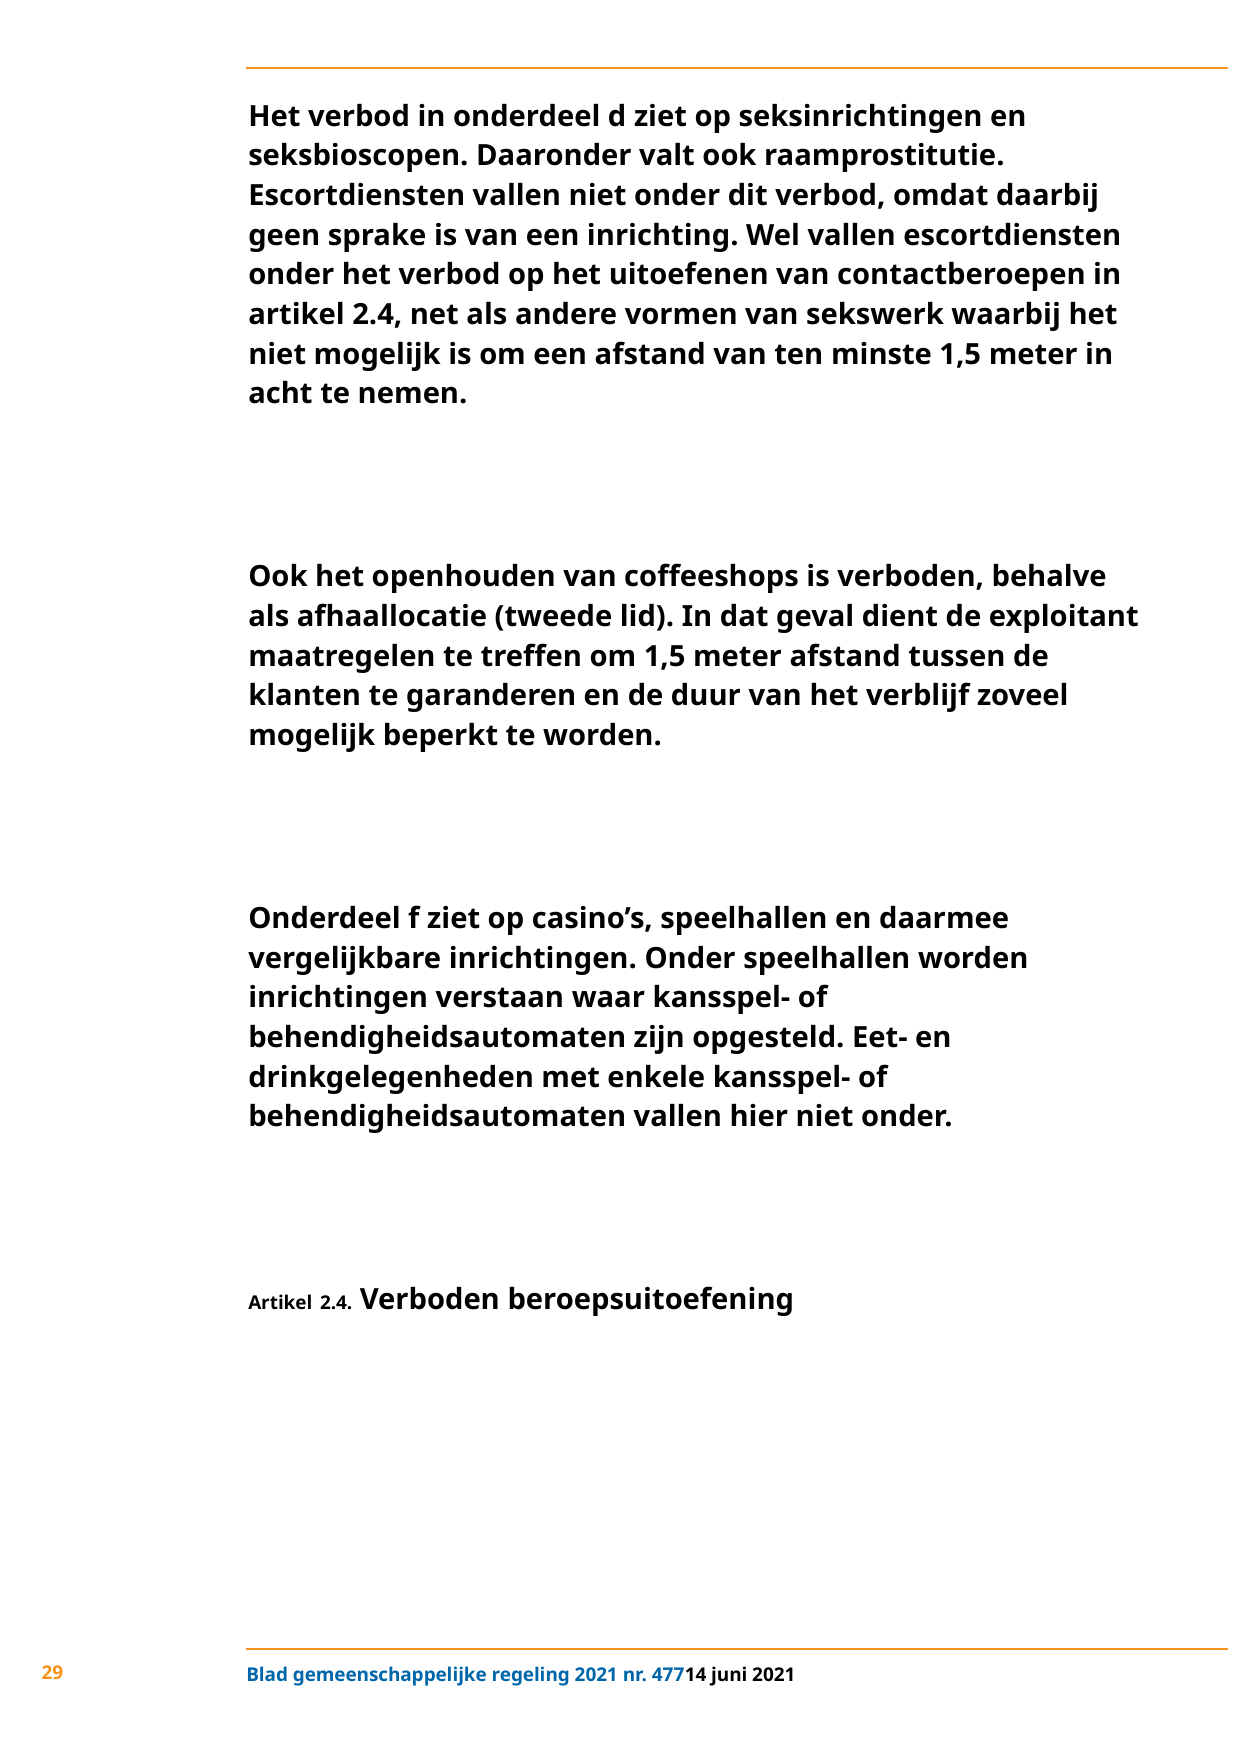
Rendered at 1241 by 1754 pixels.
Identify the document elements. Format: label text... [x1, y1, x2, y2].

text Het verbod in onderdeel d ziet op seksinrichtingen en seksbioscopen. Daaronder valt ook raamprostitutie. Escortdiensten vallen niet onder dit verbod, omdat daarbij geen sprake is van een inrichting. Wel vallen escortdiensten onder het verbod op het uitoefenen van contactberoepen in artikel 2.4, net als andere vormen van sekswerk waarbij het niet mogelijk is om een afstand van ten minste 1,5 meter in acht te nemen. [248, 95, 1152, 412]
picture [41, 47, 231, 172]
text Artikel 2.4. Verboden beroepsuitoefening [248, 1278, 1152, 1318]
text Onderdeel f ziet op casino’s, speelhallen en daarmee vergelijkbare inrichtingen. Onder speelhallen worden inrichtingen verstaan waar kansspel- of behendigheidsautomaten zijn opgesteld. Eet- en drinkgelegenheden met enkele kansspel- of behendigheidsautomaten vallen hier niet onder. [248, 897, 1152, 1135]
text Ook het openhouden van coffeeshops is verboden, behalve als afhaallocatie (tweede lid). In dat geval dient de exploitant maatregelen te treffen om 1,5 meter afstand tussen de klanten te garanderen en de duur van het verblijf zoveel mogelijk beperkt te worden. [248, 556, 1152, 754]
